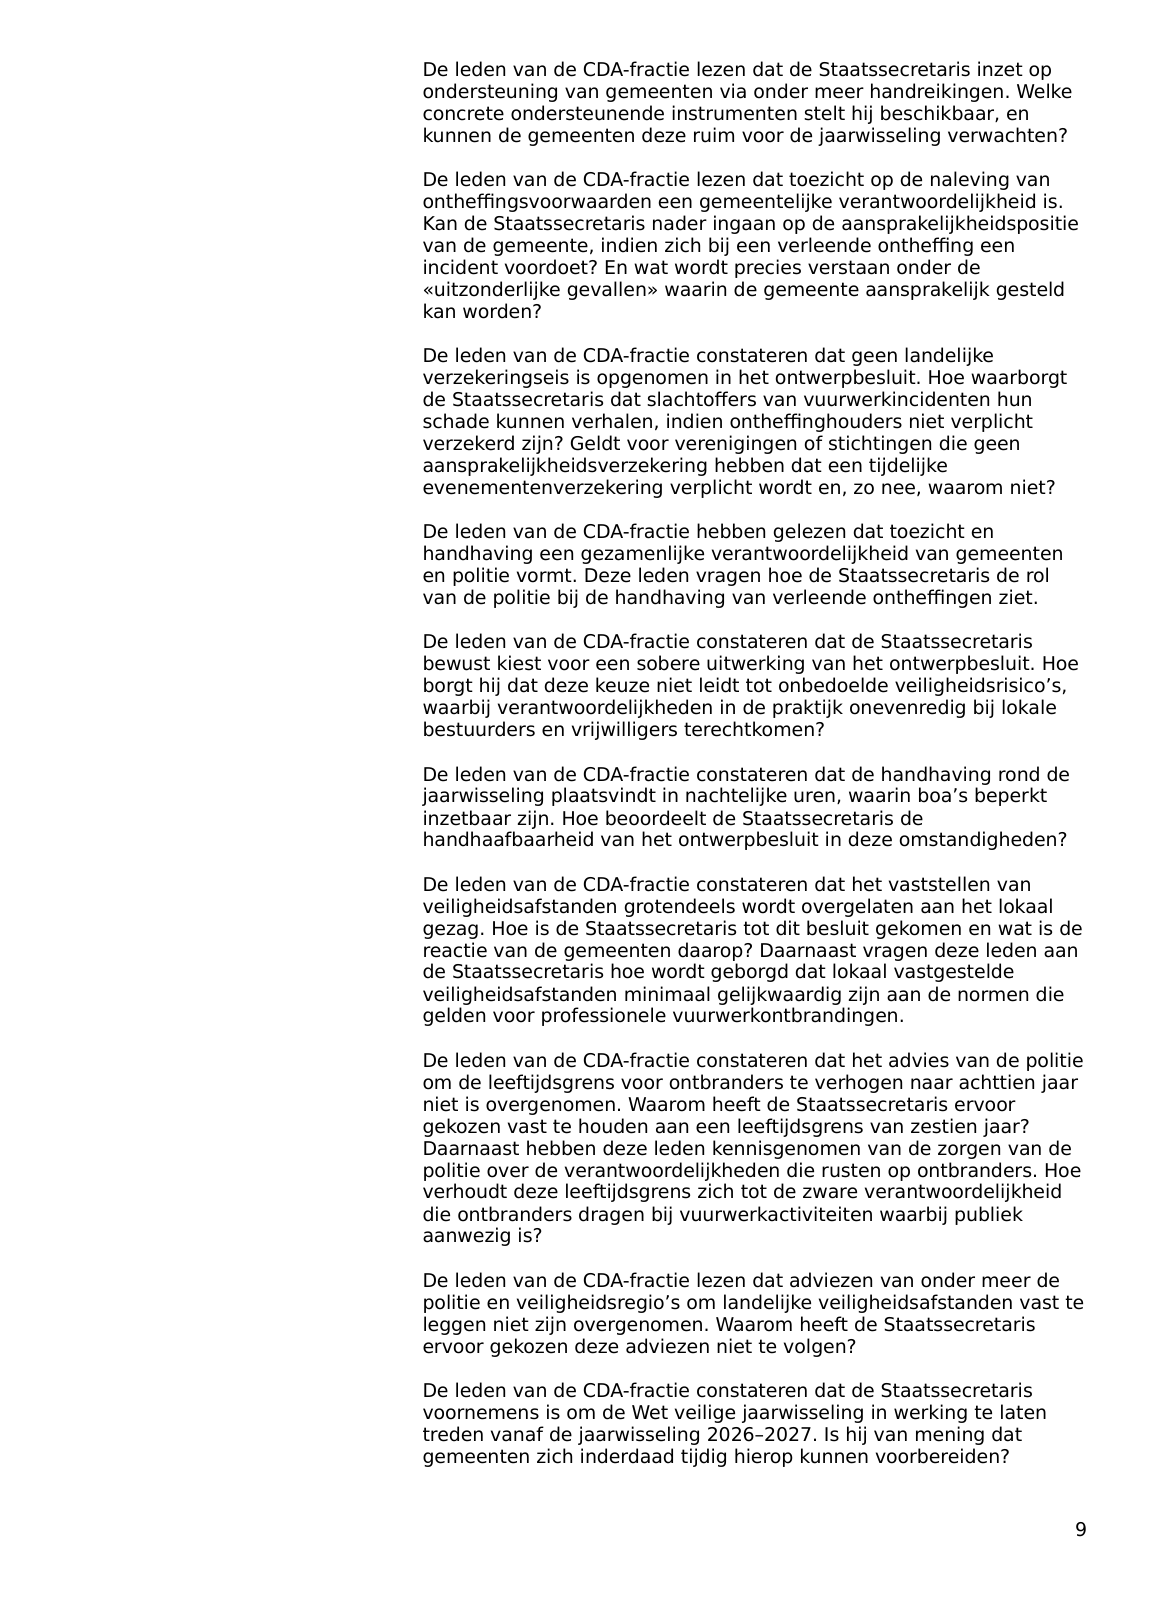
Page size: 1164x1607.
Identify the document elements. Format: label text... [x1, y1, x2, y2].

text De leden van de CDA-fractie constateren dat de Staatssecretaris bewust kiest voor een sobere uitwerking van het ontwerpbesluit. Hoe borgt hij dat deze keuze niet leidt tot onbedoelde veiligheidsrisico’s, waarbij verantwoordelijkheden in de praktijk onevenredig bij lokale bestuurders en vrijwilligers terechtkomen? [422, 631, 1087, 741]
text De leden van de CDA-fractie constateren dat de handhaving rond de jaarwisseling plaatsvindt in nachtelijke uren, waarin boa’s beperkt inzetbaar zijn. Hoe beoordeelt de Staatssecretaris de handhaafbaarheid van het ontwerpbesluit in deze omstandigheden? [422, 763, 1087, 851]
text De leden van de CDA-fractie lezen dat de Staatssecretaris inzet op ondersteuning van gemeenten via onder meer handreikingen. Welke concrete ondersteunende instrumenten stelt hij beschikbaar, en kunnen de gemeenten deze ruim voor de jaarwisseling verwachten? [422, 59, 1087, 147]
text De leden van de CDA-fractie hebben gelezen dat toezicht en handhaving een gezamenlijke verantwoordelijkheid van gemeenten en politie vormt. Deze leden vragen hoe de Staatssecretaris de rol van de politie bij de handhaving van verleende ontheffingen ziet. [422, 521, 1087, 609]
text De leden van de CDA-fractie constateren dat het vaststellen van veiligheidsafstanden grotendeels wordt overgelaten aan het lokaal gezag. Hoe is de Staatssecretaris tot dit besluit gekomen en wat is de reactie van de gemeenten daarop? Daarnaast vragen deze leden aan de Staatssecretaris hoe wordt geborgd dat lokaal vastgestelde veiligheidsafstanden minimaal gelijkwaardig zijn aan de normen die gelden voor professionele vuurwerkontbrandingen. [422, 873, 1087, 1027]
text De leden van de CDA-fractie constateren dat de Staatssecretaris voornemens is om de Wet veilige jaarwisseling in werking te laten treden vanaf de jaarwisseling 2026–2027. Is hij van mening dat gemeenten zich inderdaad tijdig hierop kunnen voorbereiden? [422, 1380, 1087, 1468]
text De leden van de CDA-fractie lezen dat adviezen van onder meer de politie en veiligheidsregio’s om landelijke veiligheidsafstanden vast te leggen niet zijn overgenomen. Waarom heeft de Staatssecretaris ervoor gekozen deze adviezen niet te volgen? [422, 1269, 1087, 1357]
text De leden van de CDA-fractie constateren dat het advies van de politie om de leeftijdsgrens voor ontbranders te verhogen naar achttien jaar niet is overgenomen. Waarom heeft de Staatssecretaris ervoor gekozen vast te houden aan een leeftijdsgrens van zestien jaar? Daarnaast hebben deze leden kennisgenomen van de zorgen van de politie over de verantwoordelijkheden die rusten op ontbranders. Hoe verhoudt deze leeftijdsgrens zich tot de zware verantwoordelijkheid die ontbranders dragen bij vuurwerkactiviteiten waarbij publiek aanwezig is? [422, 1049, 1087, 1247]
text De leden van de CDA-fractie constateren dat geen landelijke verzekeringseis is opgenomen in het ontwerpbesluit. Hoe waarborgt de Staatssecretaris dat slachtoffers van vuurwerkincidenten hun schade kunnen verhalen, indien ontheffinghouders niet verplicht verzekerd zijn? Geldt voor verenigingen of stichtingen die geen aansprakelijkheidsverzekering hebben dat een tijdelijke evenementenverzekering verplicht wordt en, zo nee, waarom niet? [422, 345, 1087, 499]
text De leden van de CDA-fractie lezen dat toezicht op de naleving van ontheffingsvoorwaarden een gemeentelijke verantwoordelijkheid is. Kan de Staatssecretaris nader ingaan op de aansprakelijkheidspositie van de gemeente, indien zich bij een verleende ontheffing een incident voordoet? En wat wordt precies verstaan onder de «uitzonderlijke gevallen» waarin de gemeente aansprakelijk gesteld kan worden? [422, 169, 1087, 323]
